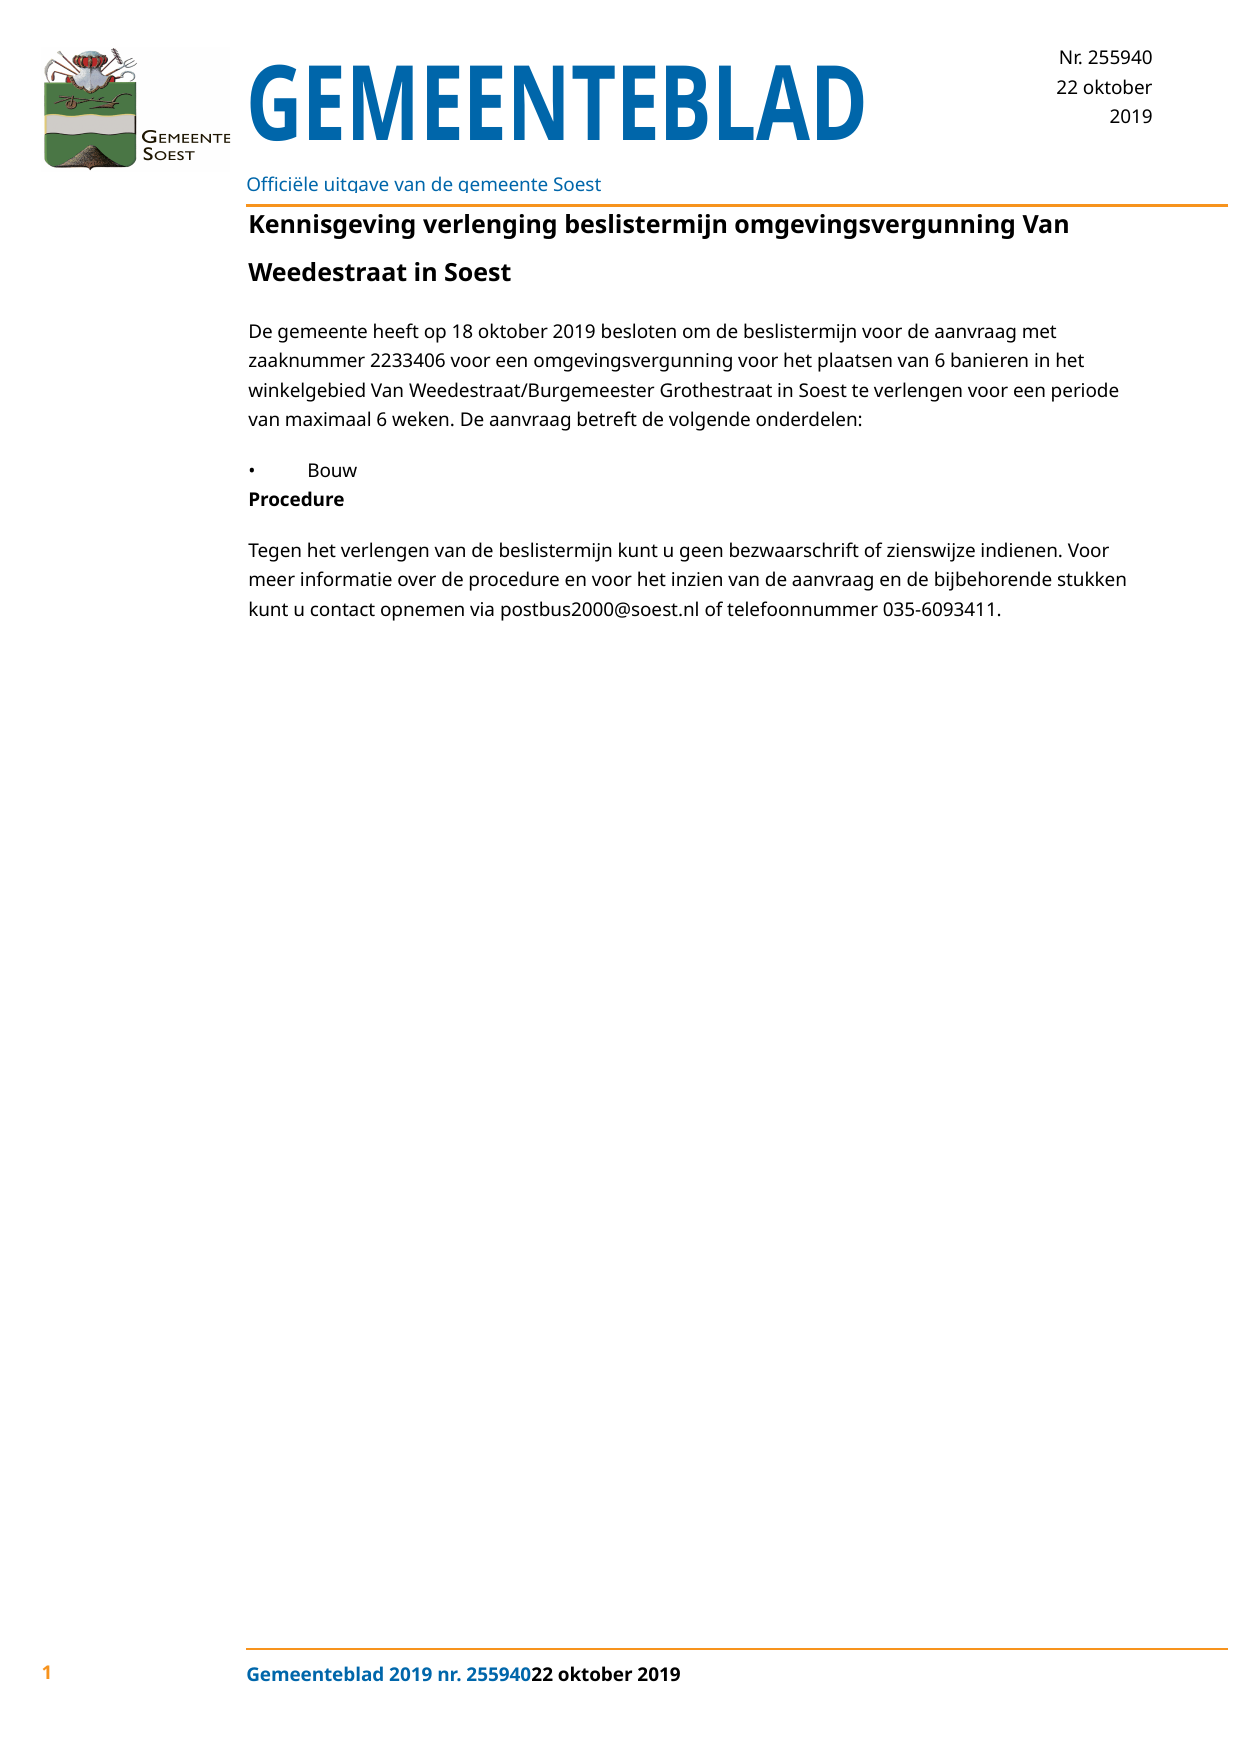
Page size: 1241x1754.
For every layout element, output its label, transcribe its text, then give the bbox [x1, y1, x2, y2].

list Bouw [248, 457, 1152, 483]
text Procedure [248, 487, 1152, 512]
picture [41, 47, 231, 172]
text Tegen het verlengen van de beslistermijn kunt u geen bezwaarschrift of zienswijze indienen. Voor meer informatie over de procedure en voor het inzien van de aanvraag en de bijbehorende stukken kunt u contact opnemen via postbus2000@soest.nl of telefoonnummer 035-6093411. [248, 537, 1152, 622]
text Kennisgeving verlenging beslistermijn omgevingsvergunning Van Weedestraat in Soest [248, 207, 1152, 288]
text De gemeente heeft op 18 oktober 2019 besloten om de beslistermijn voor de aanvraag met zaaknummer 2233406 voor een omgevingsvergunning voor het plaatsen van 6 banieren in het winkelgebied Van Weedestraat/Burgemeester Grothestraat in Soest te verlengen voor een periode van maximaal 6 weken. De aanvraag betreft de volgende onderdelen: [248, 318, 1152, 432]
